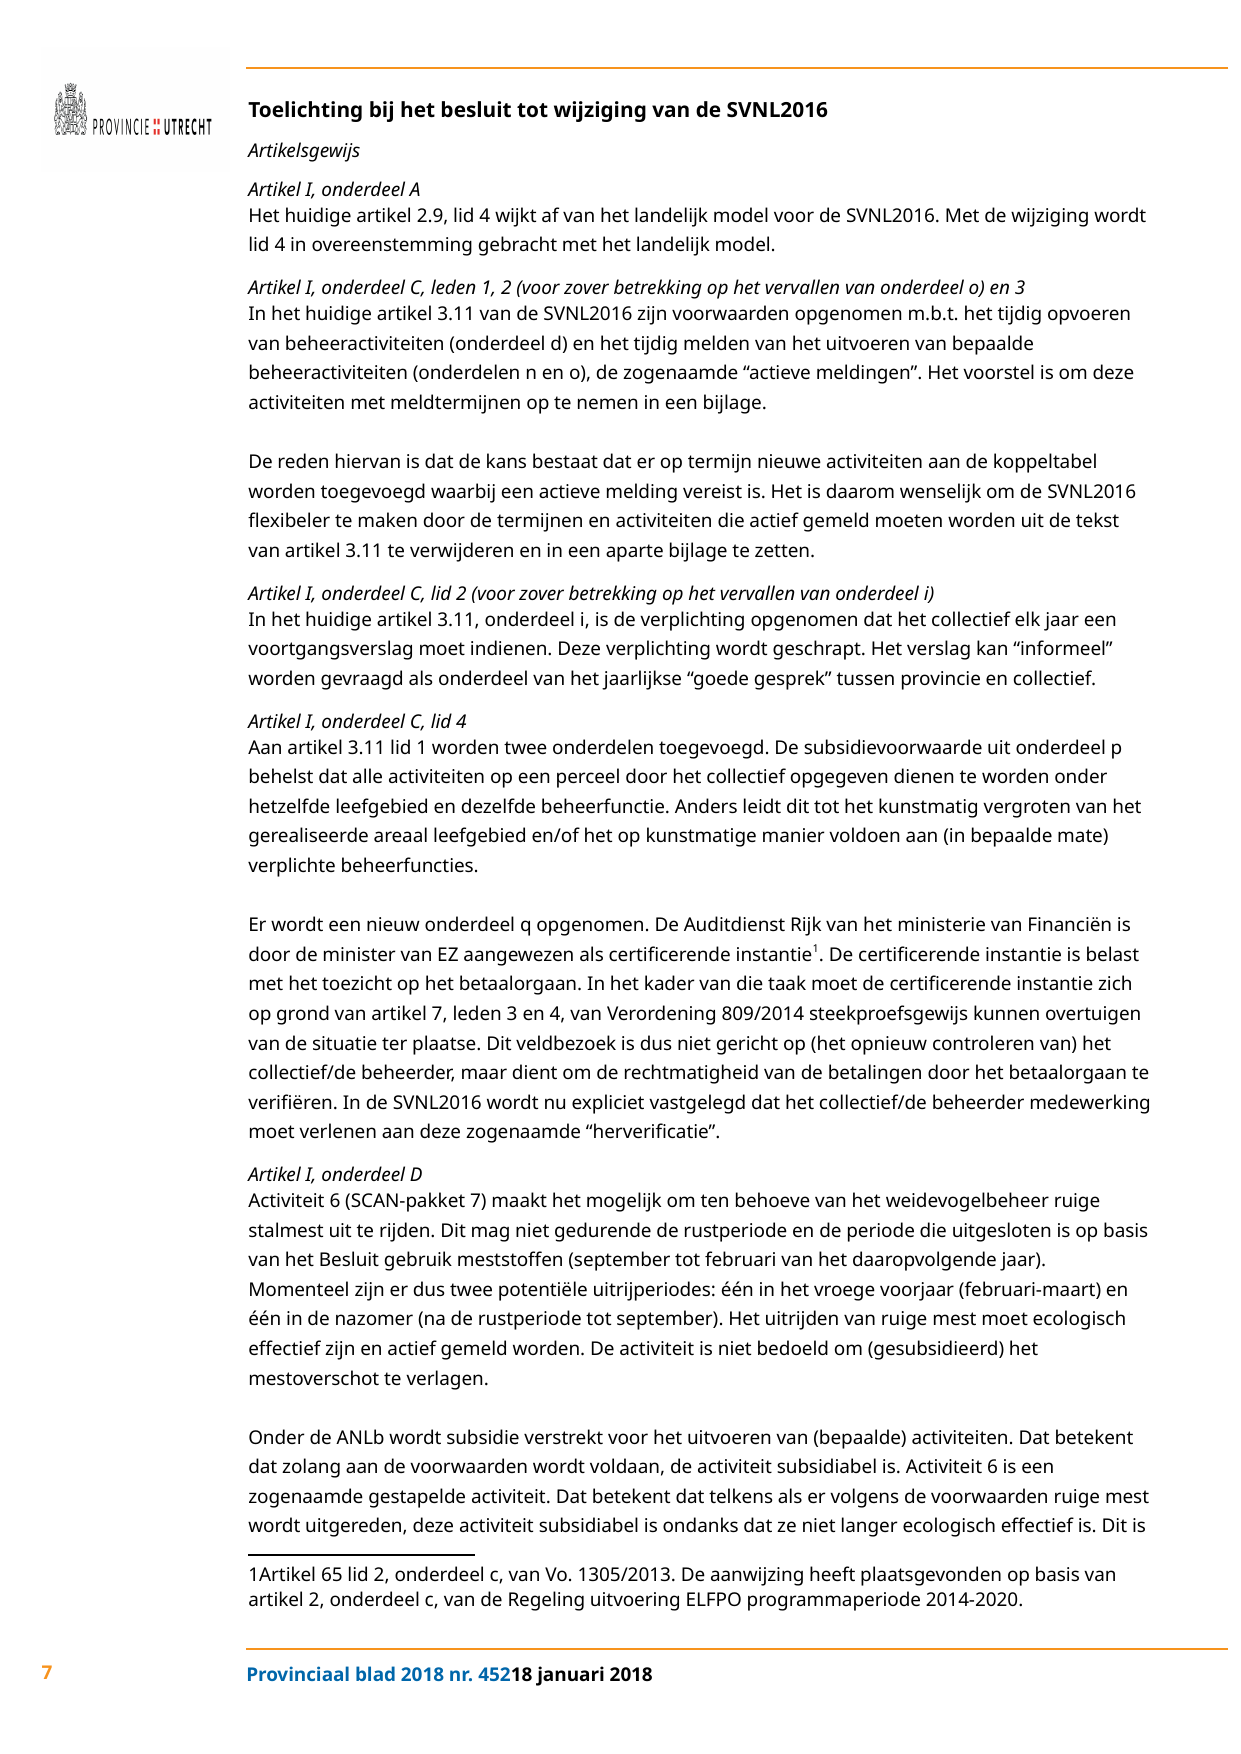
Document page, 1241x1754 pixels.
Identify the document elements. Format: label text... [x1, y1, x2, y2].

text In het huidige artikel 3.11, onderdeel i, is de verplichting opgenomen dat het collectief elk jaar een voortgangsverslag moet indienen. Deze verplichting wordt geschrapt. Het verslag kan “informeel” worden gevraagd als onderdeel van het jaarlijkse “goede gesprek” tussen provincie en collectief. [248, 606, 1152, 691]
text Artikel I, onderdeel C, lid 4 [248, 708, 1152, 734]
text Aan artikel 3.11 lid 1 worden twee onderdelen toegevoegd. De subsidievoorwaarde uit onderdeel p behelst dat alle activiteiten op een perceel door het collectief opgegeven dienen te worden onder hetzelfde leefgebied en dezelfde beheerfunctie. Anders leidt dit tot het kunstmatig vergroten van het gerealiseerde areaal leefgebied en/of het op kunstmatige manier voldoen aan (in bepaalde mate) verplichte beheerfuncties. [248, 734, 1152, 878]
text Er wordt een nieuw onderdeel q opgenomen. De Auditdienst Rijk van het ministerie van Financiën is door de minister van EZ aangewezen als certificerende instantie. De certificerende instantie is belast met het toezicht op het betaalorgaan. In het kader van die taak moet de certificerende instantie zich op grond van artikel 7, leden 3 en 4, van Verordening 809/2014 steekproefsgewijs kunnen overtuigen van de situatie ter plaatse. Dit veldbezoek is dus niet gericht op (het opnieuw controleren van) het collectief/de beheerder, maar dient om de rechtmatigheid van de betalingen door het betaalorgaan te verifiëren. In de SVNL2016 wordt nu expliciet vastgelegd dat het collectief/de beheerder medewerking moet verlenen aan deze zogenaamde “herverificatie”. [248, 911, 1152, 1144]
text In het huidige artikel 3.11 van de SVNL2016 zijn voorwaarden opgenomen m.b.t. het tijdig opvoeren van beheeractiviteiten (onderdeel d) en het tijdig melden van het uitvoeren van bepaalde beheeractiviteiten (onderdelen n en o), de zogenaamde “actieve meldingen”. Het voorstel is om deze activiteiten met meldtermijnen op te nemen in een bijlage. [248, 300, 1152, 415]
text Artikel 65 lid 2, onderdeel c, van Vo. 1305/2013. De aanwijzing heeft plaatsgevonden op basis van artikel 2, onderdeel c, van de Regeling uitvoering ELFPO programmaperiode 2014-2020. [248, 1561, 1152, 1612]
picture [41, 47, 231, 172]
text Het huidige artikel 2.9, lid 4 wijkt af van het landelijk model voor de SVNL2016. Met de wijziging wordt lid 4 in overeenstemming gebracht met het landelijk model. [248, 202, 1152, 257]
text Artikelsgewijs [248, 137, 1152, 163]
text Activiteit 6 (SCAN-pakket 7) maakt het mogelijk om ten behoeve van het weidevogelbeheer ruige stalmest uit te rijden. Dit mag niet gedurende de rustperiode en de periode die uitgesloten is op basis van het Besluit gebruik meststoffen (september tot februari van het daaropvolgende jaar). Momenteel zijn er dus twee potentiële uitrijperiodes: één in het vroege voorjaar (februari-maart) en één in de nazomer (na de rustperiode tot september). Het uitrijden van ruige mest moet ecologisch effectief zijn en actief gemeld worden. De activiteit is niet bedoeld om (gesubsidieerd) het mestoverschot te verlagen. [248, 1187, 1152, 1391]
text De reden hiervan is dat de kans bestaat dat er op termijn nieuwe activiteiten aan de koppeltabel worden toegevoegd waarbij een actieve melding vereist is. Het is daarom wenselijk om de SVNL2016 flexibeler te maken door de termijnen en activiteiten die actief gemeld moeten worden uit de tekst van artikel 3.11 te verwijderen en in een aparte bijlage te zetten. [248, 448, 1152, 563]
text Onder de ANLb wordt subsidie verstrekt voor het uitvoeren van (bepaalde) activiteiten. Dat betekent dat zolang aan de voorwaarden wordt voldaan, de activiteit subsidiabel is. Activiteit 6 is een zogenaamde gestapelde activiteit. Dat betekent dat telkens als er volgens de voorwaarden ruige mest wordt uitgereden, deze activiteit subsidiabel is ondanks dat ze niet langer ecologisch effectief is. Dit is [248, 1424, 1152, 1538]
text Artikel I, onderdeel D [248, 1162, 1152, 1187]
text Artikel I, onderdeel C, lid 2 (voor zover betrekking op het vervallen van onderdeel i) [248, 580, 1152, 606]
text Artikel I, onderdeel A [248, 176, 1152, 202]
text Artikel I, onderdeel C, leden 1, 2 (voor zover betrekking op het vervallen van onderdeel o) en 3 [248, 274, 1152, 300]
text Toelichting bij het besluit tot wijziging van de SVNL2016 [248, 95, 1152, 123]
